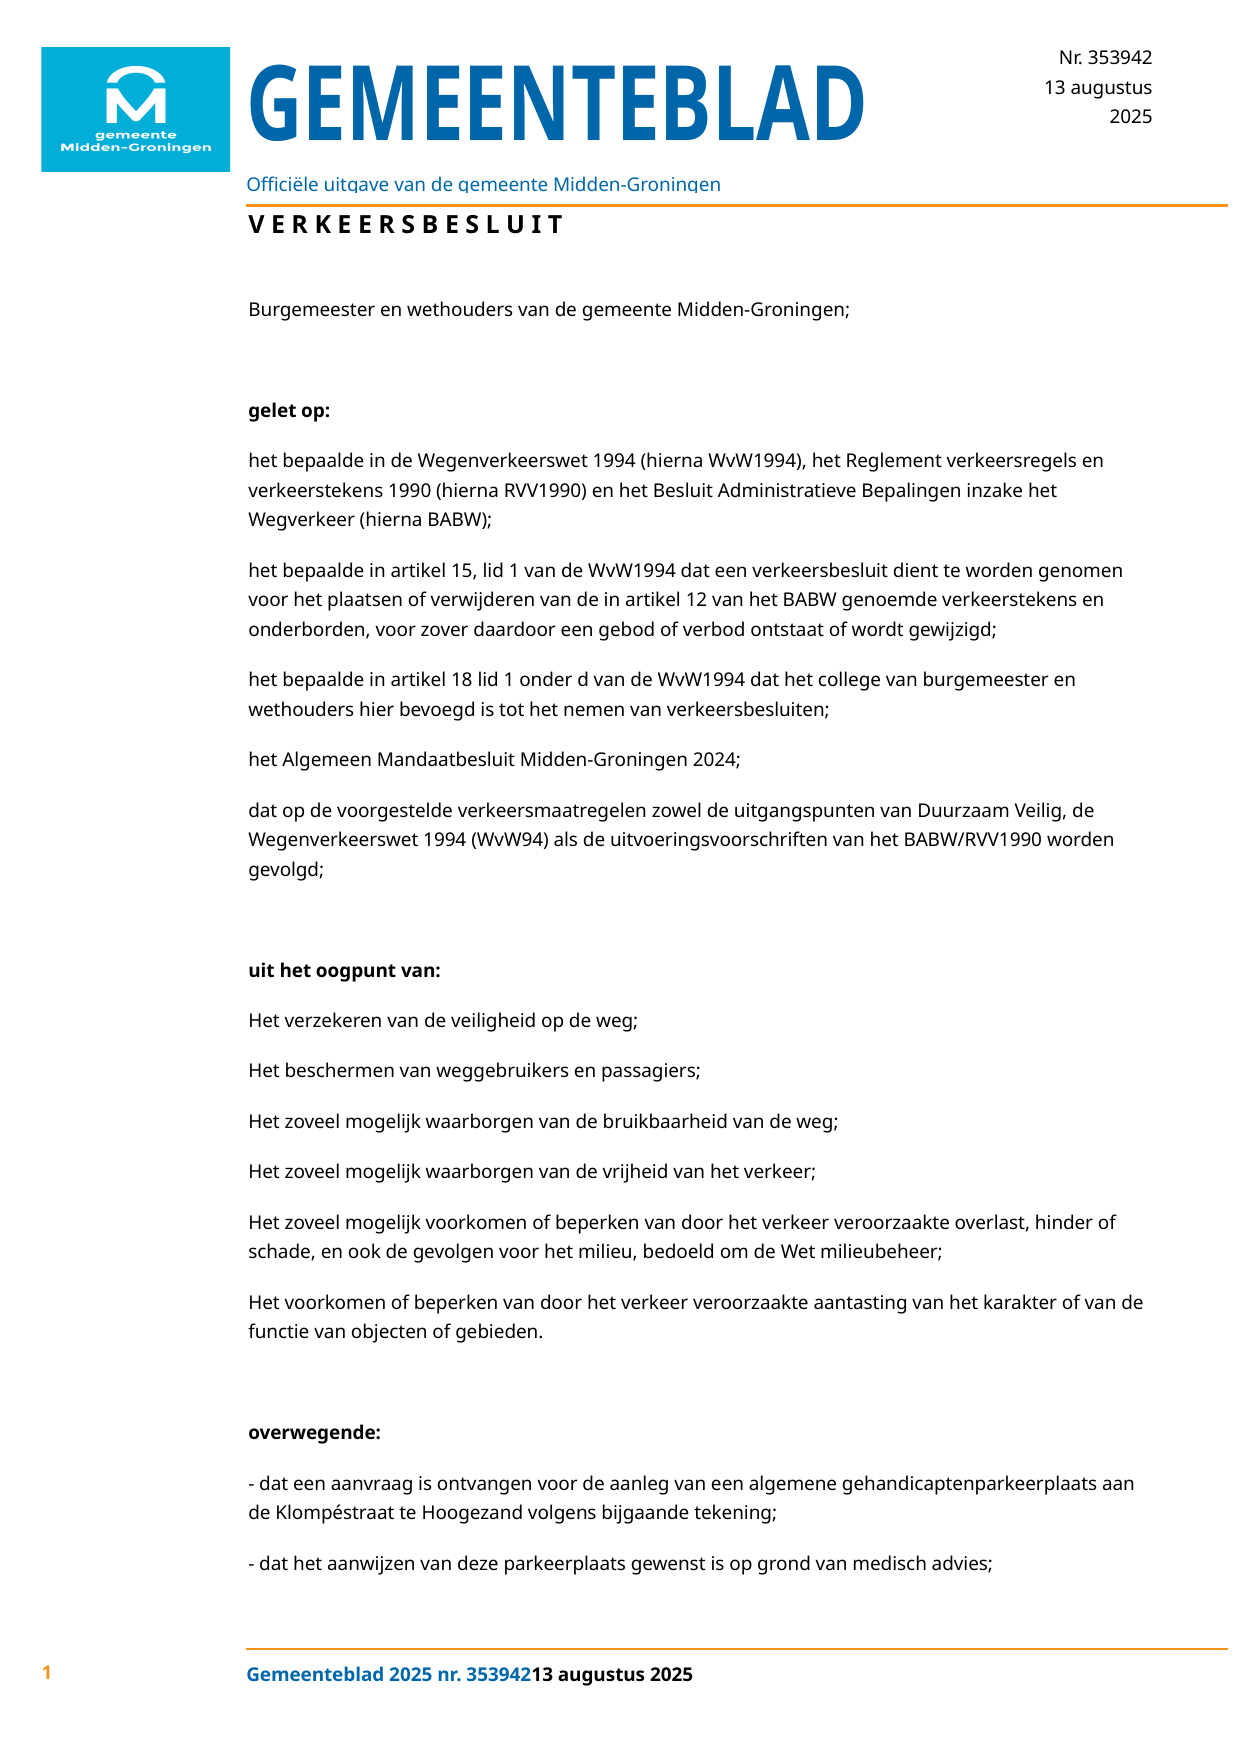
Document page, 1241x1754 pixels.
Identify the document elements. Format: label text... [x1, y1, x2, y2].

text overwegende: [248, 1419, 1152, 1445]
text Het beschermen van weggebruikers en passagiers; [248, 1058, 1152, 1083]
text - dat een aanvraag is ontvangen voor de aanleg van een algemene gehandicaptenparkeerplaats aan de Klompéstraat te Hoogezand volgens bijgaande tekening; [248, 1470, 1152, 1525]
text het bepaalde in artikel 18 lid 1 onder d van de WvW1994 dat het college van burgemeester en wethouders hier bevoegd is tot het nemen van verkeersbesluiten; [248, 666, 1152, 722]
text Burgemeester en wethouders van de gemeente Midden-Groningen; [248, 296, 1152, 322]
text het bepaalde in artikel 15, lid 1 van de WvW1994 dat een verkeersbesluit dient te worden genomen voor het plaatsen of verwijderen van de in artikel 12 van het BABW genoemde verkeerstekens en onderborden, voor zover daardoor een gebod of verbod ontstaat of wordt gewijzigd; [248, 557, 1152, 642]
text - dat het aanwijzen van deze parkeerplaats gewenst is op grond van medisch advies; [248, 1550, 1152, 1576]
text Het zoveel mogelijk waarborgen van de vrijheid van het verkeer; [248, 1158, 1152, 1184]
text V E R K E E R S B E S L U I T [248, 207, 1152, 241]
picture [108, 66, 164, 82]
text Het voorkomen of beperken van door het verkeer veroorzaakte aantasting van het karakter of van de functie van objecten of gebieden. [248, 1289, 1152, 1344]
text het Algemeen Mandaatbesluit Midden-Groningen 2024; [248, 746, 1152, 772]
picture [184, 146, 190, 153]
text uit het oogpunt van: [248, 957, 1152, 983]
text Het zoveel mogelijk waarborgen van de bruikbaarheid van de weg; [248, 1108, 1152, 1134]
text dat op de voorgestelde verkeersmaatregelen zowel de uitgangspunten van Duurzaam Veilig, de Wegenverkeerswet 1994 (WvW94) als de uitvoeringsvoorschriften van het BABW/RVV1990 worden gevolgd; [248, 797, 1152, 882]
picture [107, 89, 165, 122]
text gelet op: [248, 397, 1152, 423]
text Het verzekeren van de veiligheid op de weg; [248, 1007, 1152, 1033]
text het bepaalde in de Wegenverkeerswet 1994 (hierna WvW1994), het Reglement verkeersregels en verkeerstekens 1990 (hierna RVV1990) en het Besluit Administratieve Bepalingen inzake het Wegverkeer (hierna BABW); [248, 447, 1152, 532]
text Het zoveel mogelijk voorkomen of beperken van door het verkeer veroorzaakte overlast, hinder of schade, en ook de gevolgen voor het milieu, bedoeld om de Wet milieubeheer; [248, 1209, 1152, 1264]
